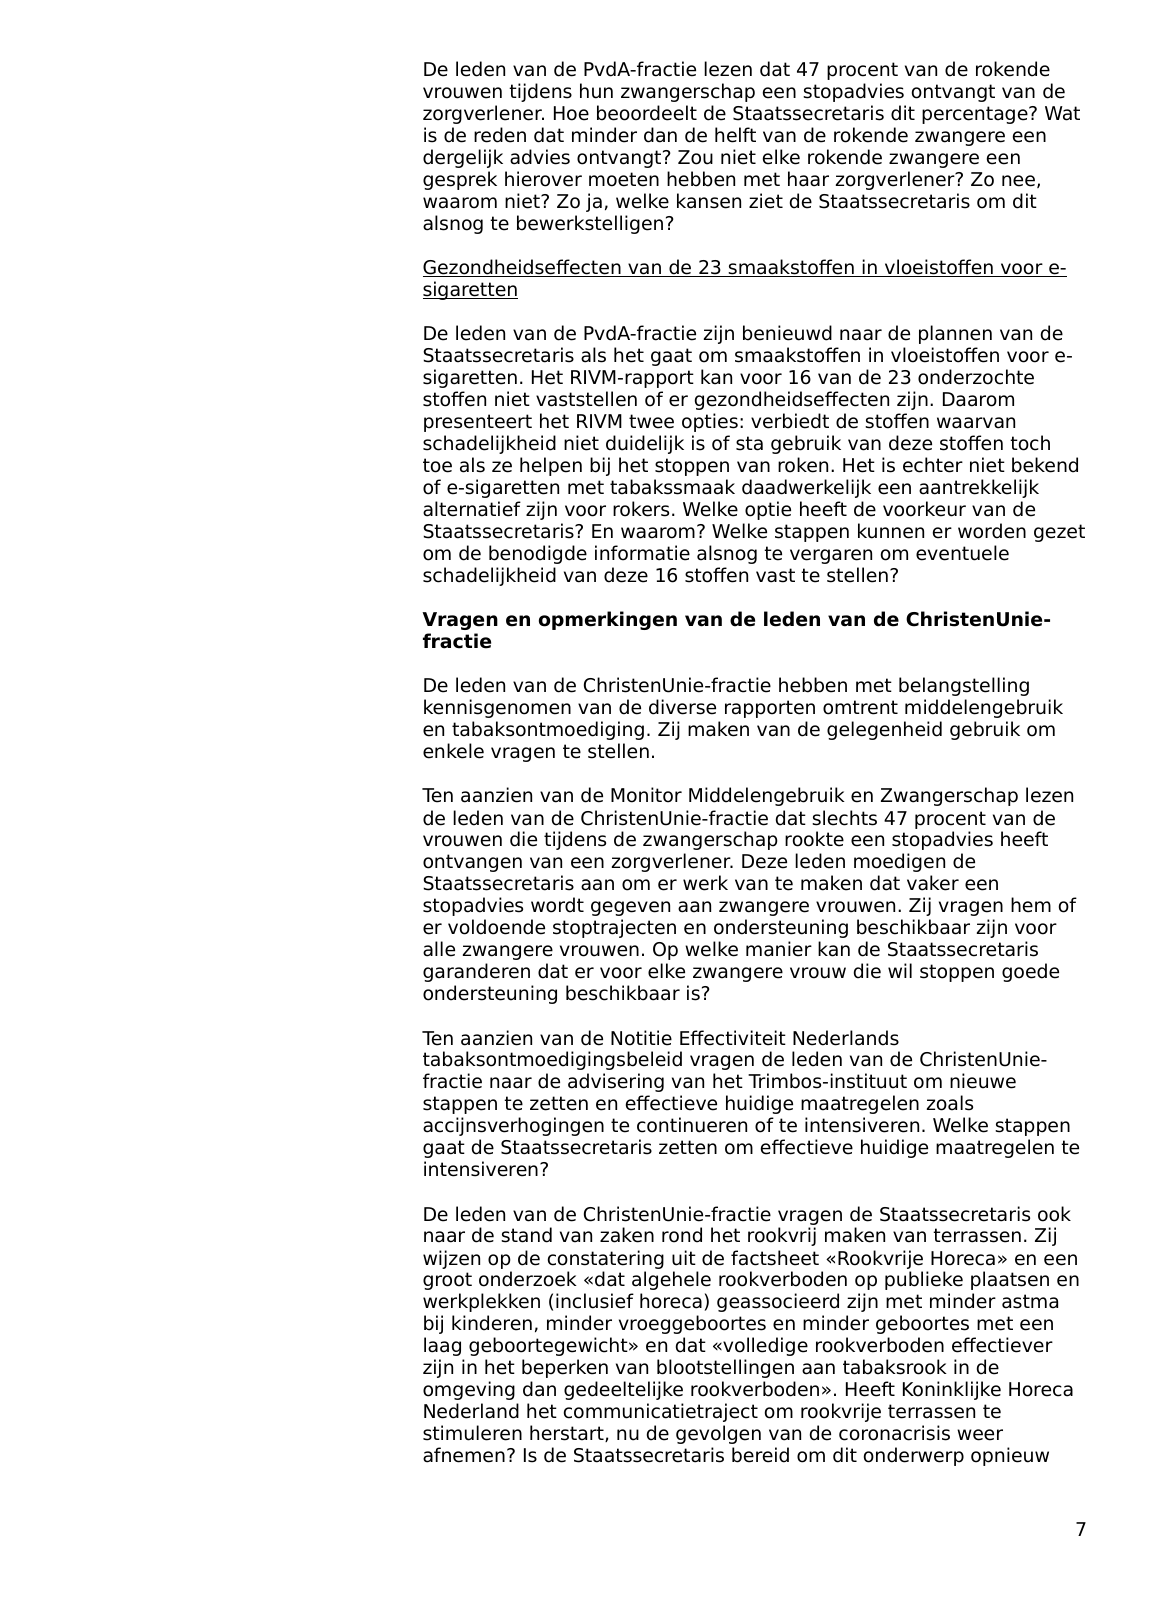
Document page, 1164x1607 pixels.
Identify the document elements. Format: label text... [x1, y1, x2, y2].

text De leden van de PvdA-fractie zijn benieuwd naar de plannen van de Staatssecretaris als het gaat om smaakstoffen in vloeistoffen voor e-sigaretten. Het RIVM-rapport kan voor 16 van de 23 onderzochte stoffen niet vaststellen of er gezondheidseffecten zijn. Daarom presenteert het RIVM twee opties: verbiedt de stoffen waarvan schadelijkheid niet duidelijk is of sta gebruik van deze stoffen toch toe als ze helpen bij het stoppen van roken. Het is echter niet bekend of e-sigaretten met tabakssmaak daadwerkelijk een aantrekkelijk alternatief zijn voor rokers. Welke optie heeft de voorkeur van de Staatssecretaris? En waarom? Welke stappen kunnen er worden gezet om de benodigde informatie alsnog te vergaren om eventuele schadelijkheid van deze 16 stoffen vast te stellen? [422, 323, 1087, 587]
text Ten aanzien van de Notitie Effectiviteit Nederlands tabaksontmoedigingsbeleid vragen de leden van de ChristenUnie-fractie naar de advisering van het Trimbos-instituut om nieuwe stappen te zetten en effectieve huidige maatregelen zoals accijnsverhogingen te continueren of te intensiveren. Welke stappen gaat de Staatssecretaris zetten om effectieve huidige maatregelen te intensiveren? [422, 1027, 1087, 1181]
text De leden van de ChristenUnie-fractie hebben met belangstelling kennisgenomen van de diverse rapporten omtrent middelengebruik en tabaksontmoediging. Zij maken van de gelegenheid gebruik om enkele vragen te stellen. [422, 675, 1087, 763]
text De leden van de PvdA-fractie lezen dat 47 procent van de rokende vrouwen tijdens hun zwangerschap een stopadvies ontvangt van de zorgverlener. Hoe beoordeelt de Staatssecretaris dit percentage? Wat is de reden dat minder dan de helft van de rokende zwangere een dergelijk advies ontvangt? Zou niet elke rokende zwangere een gesprek hierover moeten hebben met haar zorgverlener? Zo nee, waarom niet? Zo ja, welke kansen ziet de Staatssecretaris om dit alsnog te bewerkstelligen? [422, 59, 1087, 235]
subtitle Vragen en opmerkingen van de leden van de ChristenUnie-fractie [422, 609, 1087, 653]
text De leden van de ChristenUnie-fractie vragen de Staatssecretaris ook naar de stand van zaken rond het rookvrij maken van terrassen. Zij wijzen op de constatering uit de factsheet «Rookvrije Horeca» en een groot onderzoek «dat algehele rookverboden op publieke plaatsen en werkplekken (inclusief horeca) geassocieerd zijn met minder astma bij kinderen, minder vroeggeboortes en minder geboortes met een laag geboortegewicht» en dat «volledige rookverboden effectiever zijn in het beperken van blootstellingen aan tabaksrook in de omgeving dan gedeeltelijke rookverboden». Heeft Koninklijke Horeca Nederland het communicatietraject om rookvrije terrassen te stimuleren herstart, nu de gevolgen van de coronacrisis weer afnemen? Is de Staatssecretaris bereid om dit onderwerp opnieuw [422, 1203, 1087, 1467]
text Ten aanzien van de Monitor Middelengebruik en Zwangerschap lezen de leden van de ChristenUnie-fractie dat slechts 47 procent van de vrouwen die tijdens de zwangerschap rookte een stopadvies heeft ontvangen van een zorgverlener. Deze leden moedigen de Staatssecretaris aan om er werk van te maken dat vaker een stopadvies wordt gegeven aan zwangere vrouwen. Zij vragen hem of er voldoende stoptrajecten en ondersteuning beschikbaar zijn voor alle zwangere vrouwen. Op welke manier kan de Staatssecretaris garanderen dat er voor elke zwangere vrouw die wil stoppen goede ondersteuning beschikbaar is? [422, 785, 1087, 1005]
subtitle Gezondheidseffecten van de 23 smaakstoffen in vloeistoffen voor e-sigaretten [422, 257, 1087, 301]
